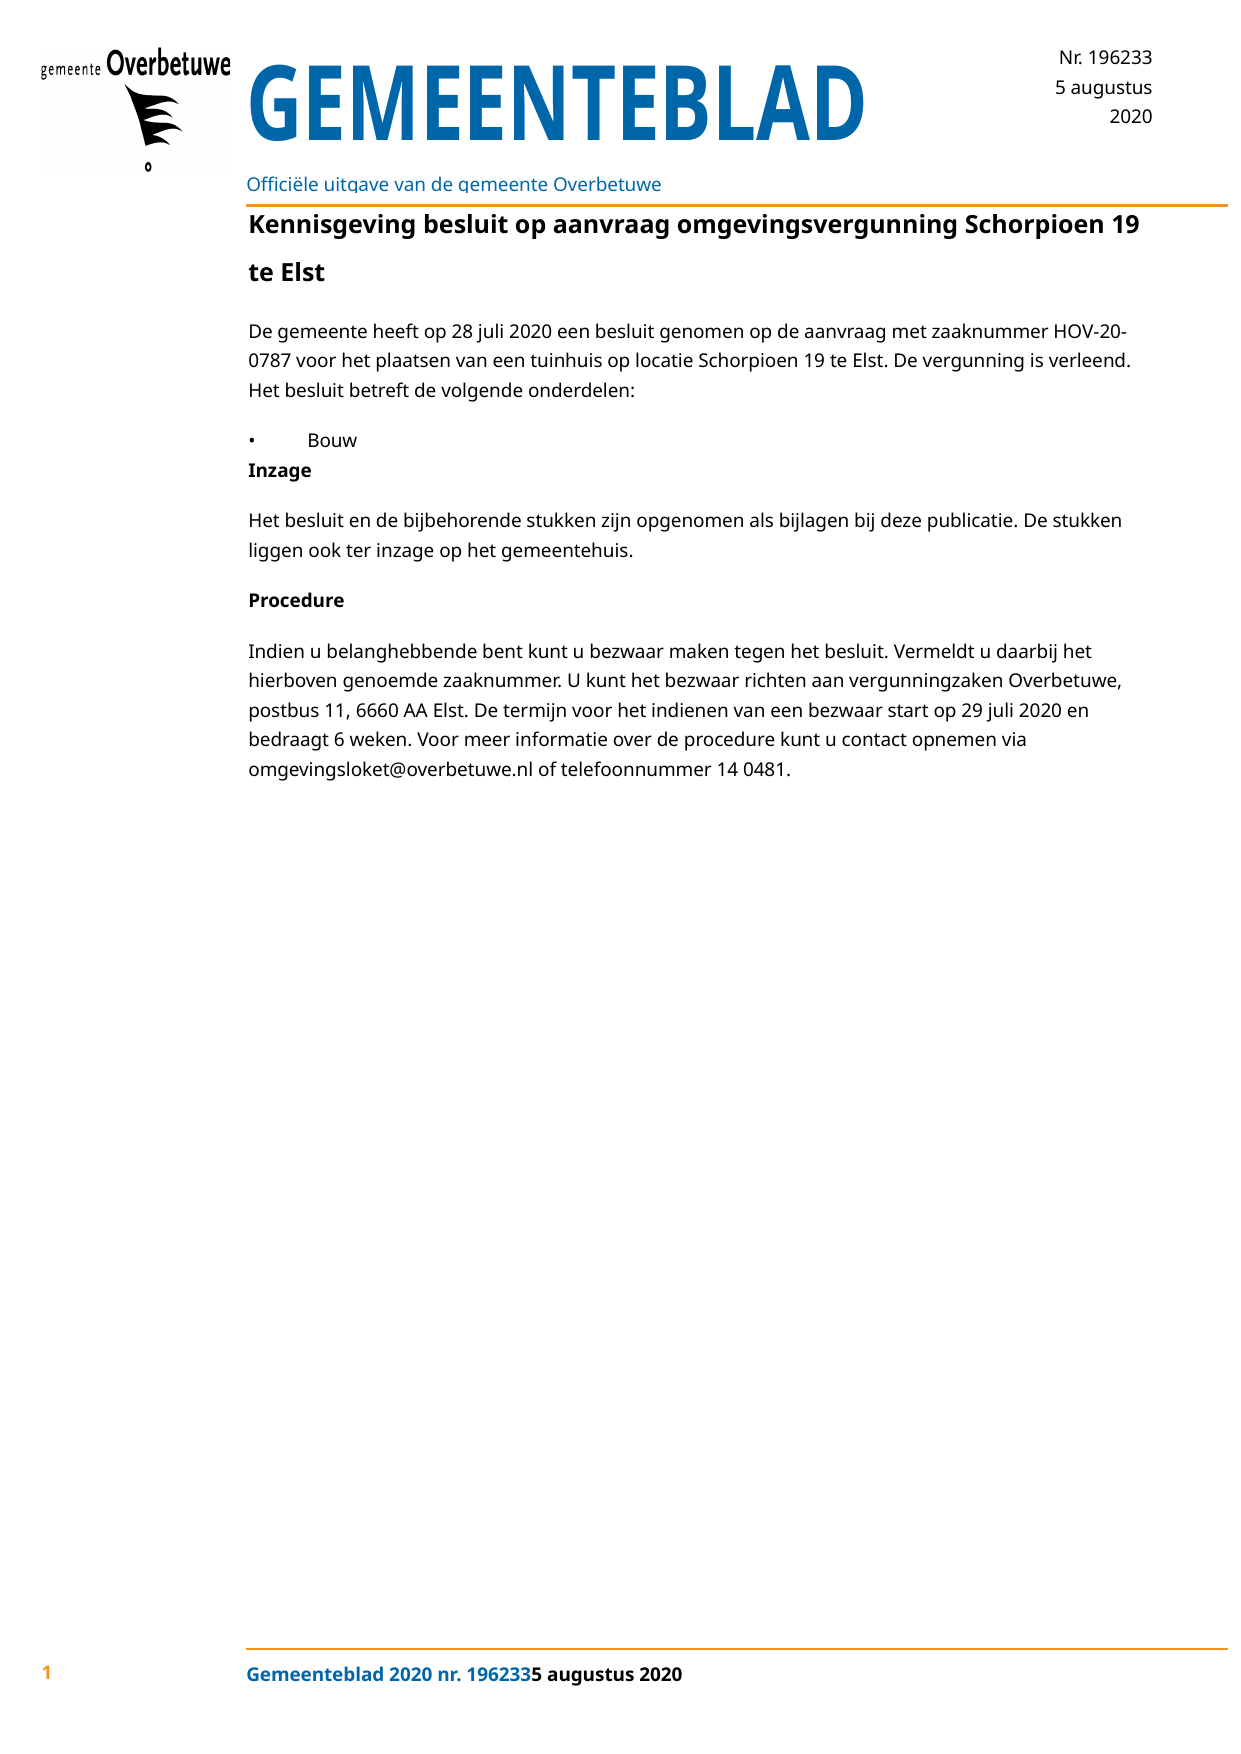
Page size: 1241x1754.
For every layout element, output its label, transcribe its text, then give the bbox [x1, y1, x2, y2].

list Bouw [248, 427, 1152, 453]
text Procedure [248, 587, 1152, 613]
text Inzage [248, 457, 1152, 483]
text Het besluit en de bijbehorende stukken zijn opgenomen als bijlagen bij deze publicatie. De stukken liggen ook ter inzage op het gemeentehuis. [248, 507, 1152, 563]
picture [41, 47, 231, 172]
text Kennisgeving besluit op aanvraag omgevingsvergunning Schorpioen 19 te Elst [248, 207, 1152, 288]
text Indien u belanghebbende bent kunt u bezwaar maken tegen het besluit. Vermeldt u daarbij het hierboven genoemde zaaknummer. U kunt het bezwaar richten aan vergunningzaken Overbetuwe, postbus 11, 6660 AA Elst. De termijn voor het indienen van een bezwaar start op 29 juli 2020 en bedraagt 6 weken. Voor meer informatie over de procedure kunt u contact opnemen via omgevingsloket@overbetuwe.nl of telefoonnummer 14 0481. [248, 638, 1152, 782]
text De gemeente heeft op 28 juli 2020 een besluit genomen op de aanvraag met zaaknummer HOV-20-0787 voor het plaatsen van een tuinhuis op locatie Schorpioen 19 te Elst. De vergunning is verleend. Het besluit betreft de volgende onderdelen: [248, 318, 1152, 403]
